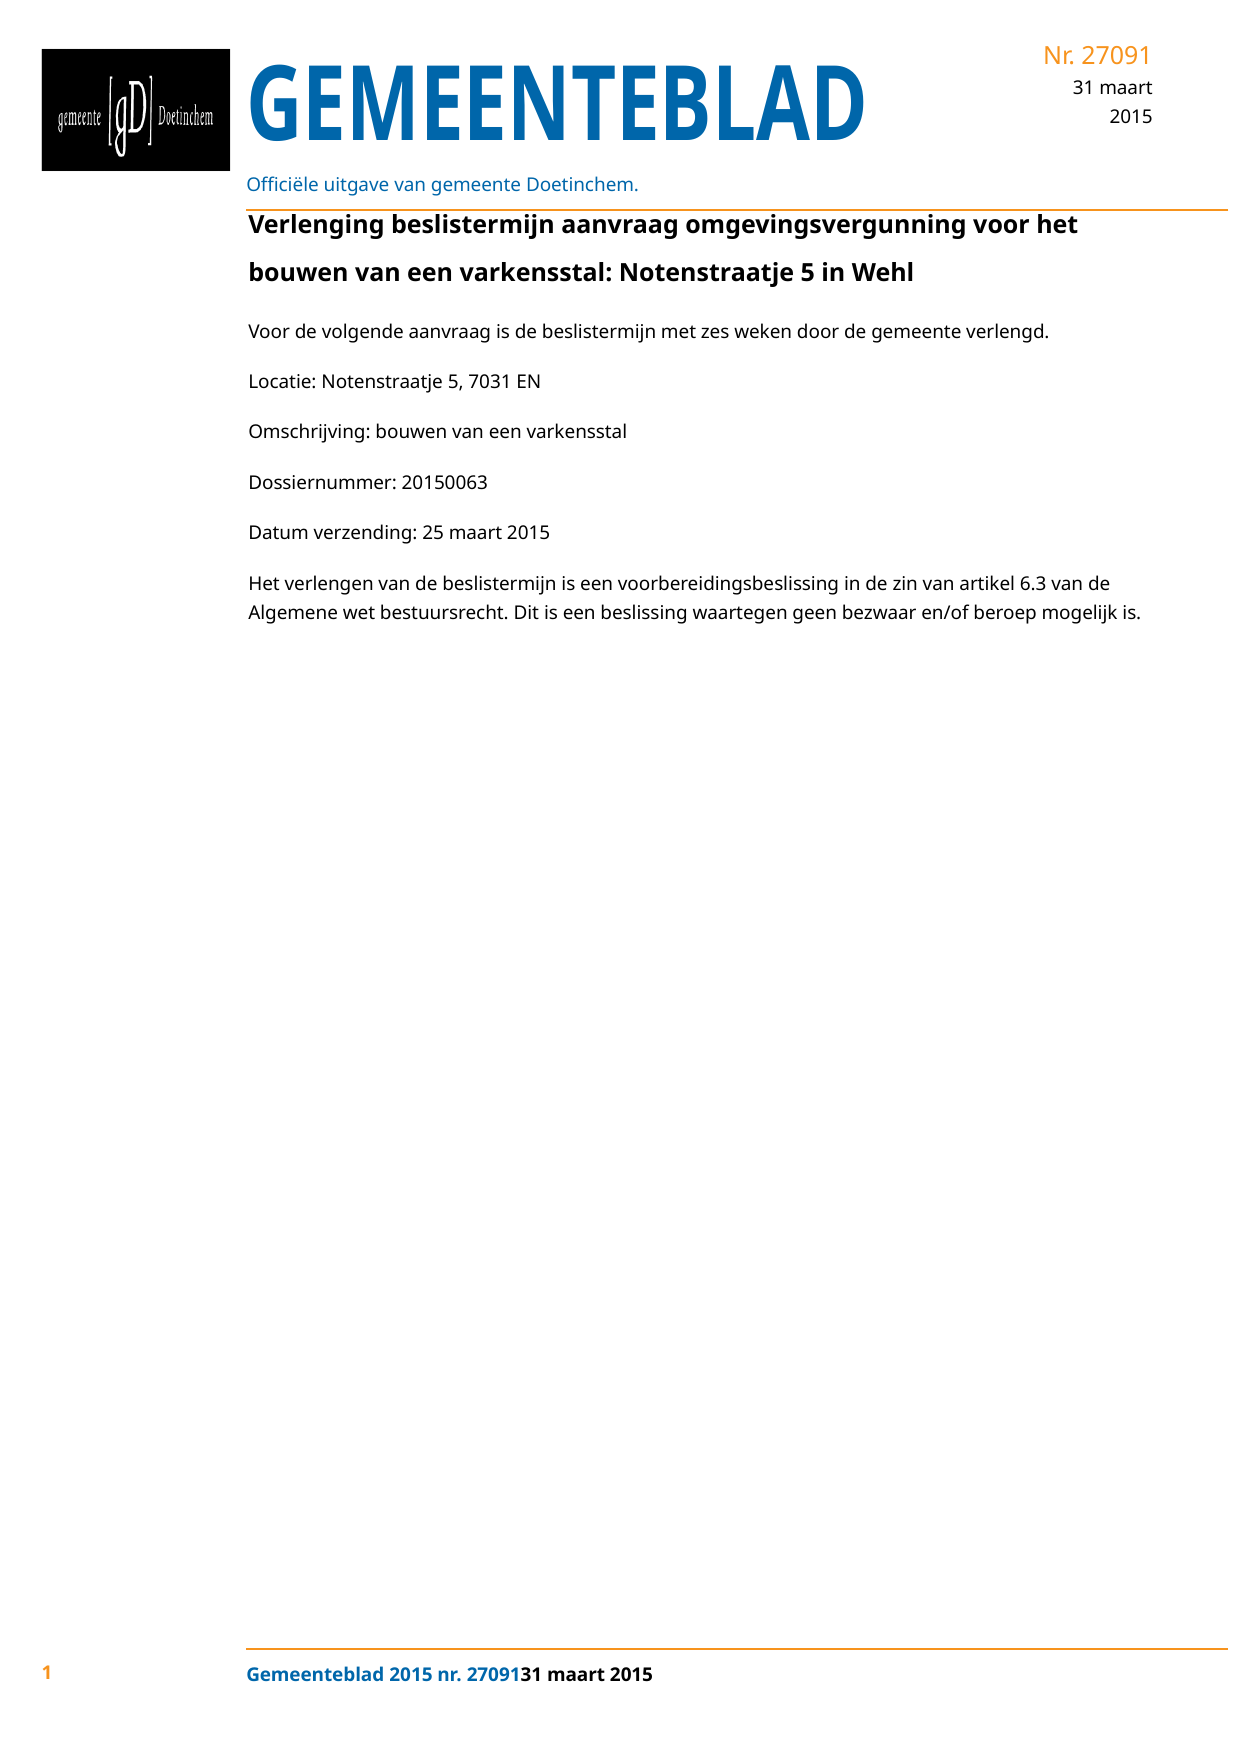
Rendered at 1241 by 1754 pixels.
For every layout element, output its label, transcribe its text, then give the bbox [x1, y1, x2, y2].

text Datum verzending: 25 maart 2015 [248, 519, 1152, 545]
text Het verlengen van de beslistermijn is een voorbereidingsbeslissing in de zin van artikel 6.3 van de Algemene wet bestuursrecht. Dit is een beslissing waartegen geen bezwaar en/of beroep mogelijk is. [248, 570, 1152, 625]
text Verlenging beslistermijn aanvraag omgevingsvergunning voor het bouwen van een varkensstal: Notenstraatje 5 in Wehl [248, 211, 1152, 288]
text Locatie: Notenstraatje 5, 7031 EN [248, 368, 1152, 394]
text Voor de volgende aanvraag is de beslistermijn met zes weken door de gemeente verlengd. [248, 318, 1152, 344]
text Omschrijving: bouwen van een varkensstal [248, 419, 1152, 444]
text Dossiernummer: 20150063 [248, 469, 1152, 495]
picture [41, 47, 231, 172]
